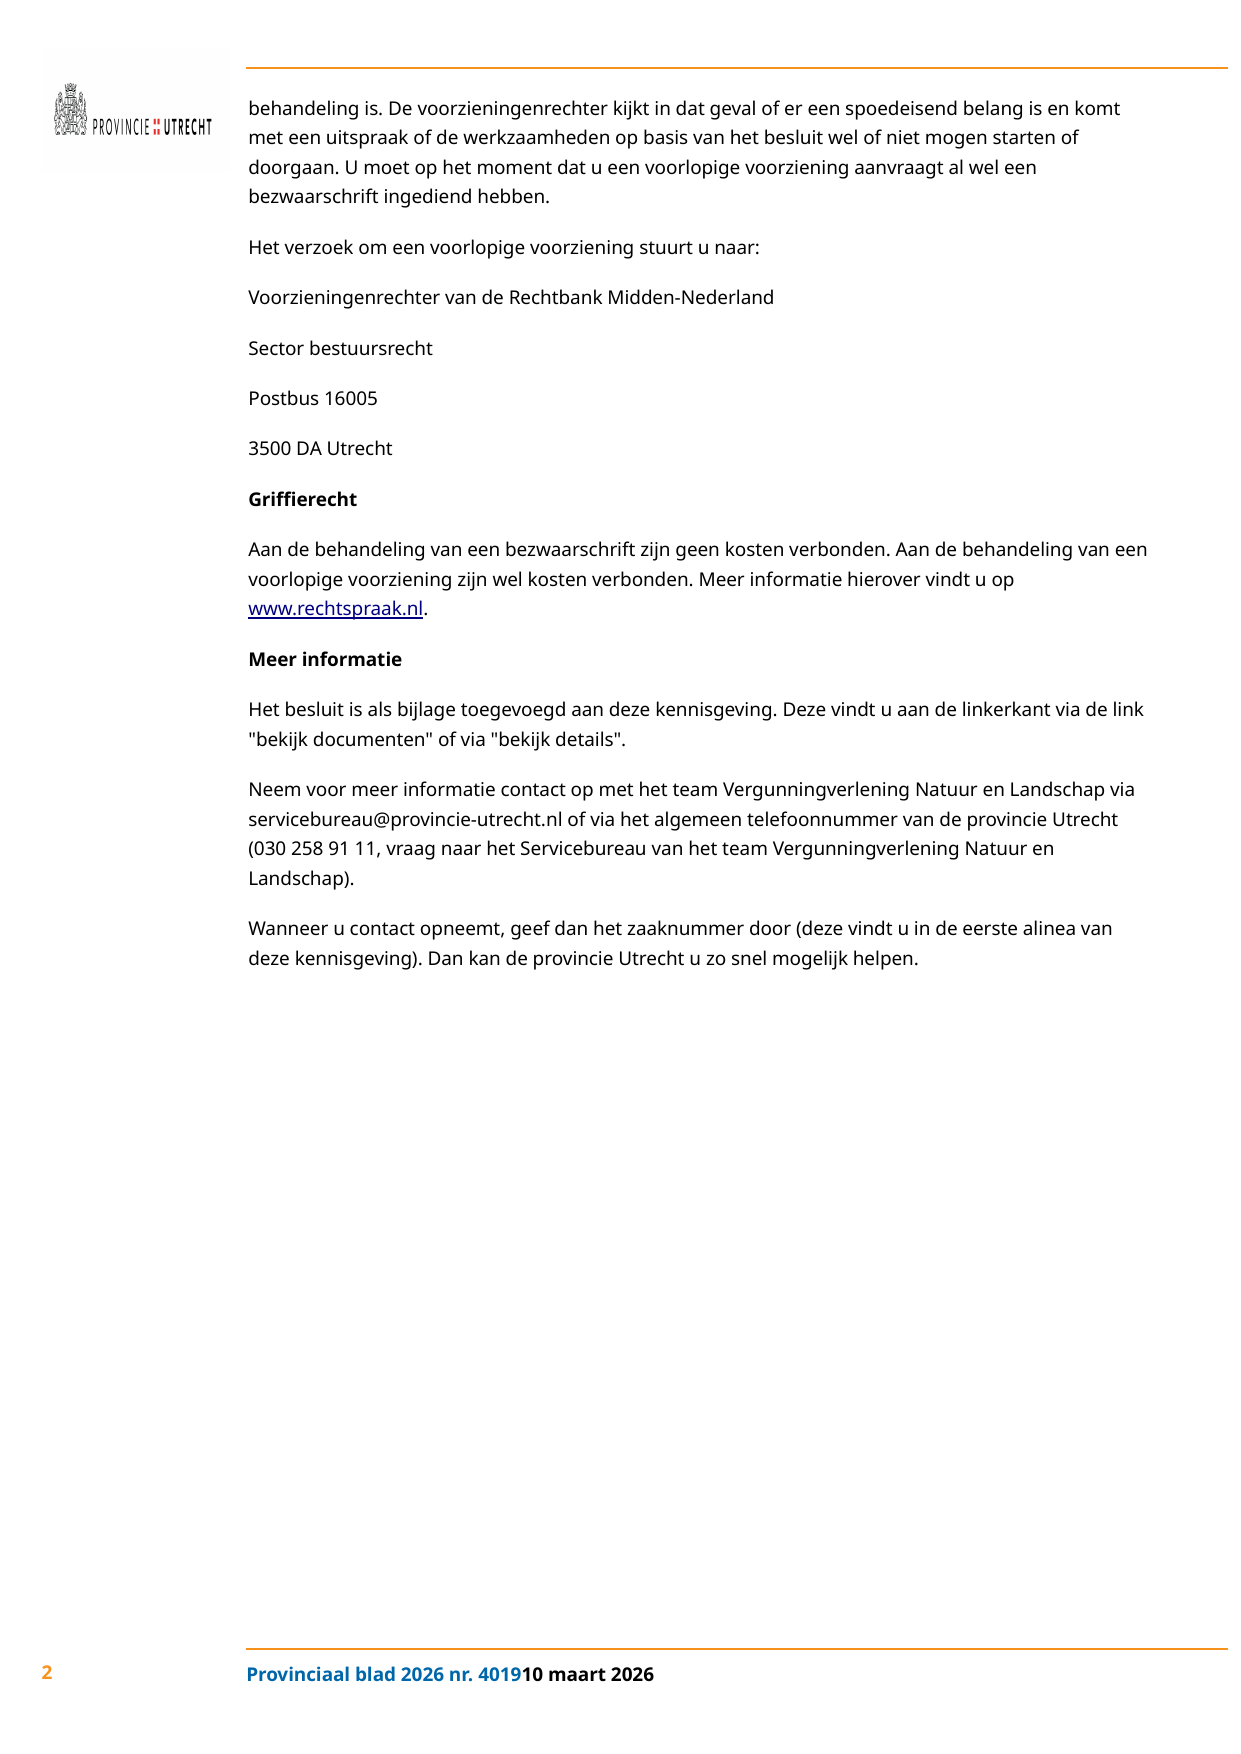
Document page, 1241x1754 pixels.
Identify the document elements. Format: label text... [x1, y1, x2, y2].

text Het verzoek om een voorlopige voorziening stuurt u naar: [248, 234, 1152, 260]
text Sector bestuursrecht [248, 335, 1152, 361]
picture [41, 47, 231, 172]
text Voorzieningenrechter van de Rechtbank Midden-Nederland [248, 284, 1152, 310]
text Het besluit is als bijlage toegevoegd aan deze kennisgeving. Deze vindt u aan de linkerkant via de link "bekijk documenten" of via "bekijk details". [248, 696, 1152, 752]
text Postbus 16005 [248, 385, 1152, 411]
text behandeling is. De voorzieningenrechter kijkt in dat geval of er een spoedeisend belang is en komt met een uitspraak of de werkzaamheden op basis van het besluit wel of niet mogen starten of doorgaan. U moet op het moment dat u een voorlopige voorziening aanvraagt al wel een bezwaarschrift ingediend hebben. [248, 95, 1152, 209]
text Griffierecht [248, 486, 1152, 512]
text Neem voor meer informatie contact op met het team Vergunningverlening Natuur en Landschap via servicebureau@provincie-utrecht.nl of via het algemeen telefoonnummer van de provincie Utrecht (030 258 91 11, vraag naar het Servicebureau van het team Vergunningverlening Natuur en Landschap). [248, 776, 1152, 891]
text Meer informatie [248, 646, 1152, 672]
text 3500 DA Utrecht [248, 436, 1152, 461]
text Aan de behandeling van een bezwaarschrift zijn geen kosten verbonden. Aan de behandeling van een voorlopige voorziening zijn wel kosten verbonden. Meer informatie hierover vindt u op www.rechtspraak.nl. [248, 536, 1152, 621]
text Wanneer u contact opneemt, geef dan het zaaknummer door (deze vindt u in de eerste alinea van deze kennisgeving). Dan kan de provincie Utrecht u zo snel mogelijk helpen. [248, 916, 1152, 971]
